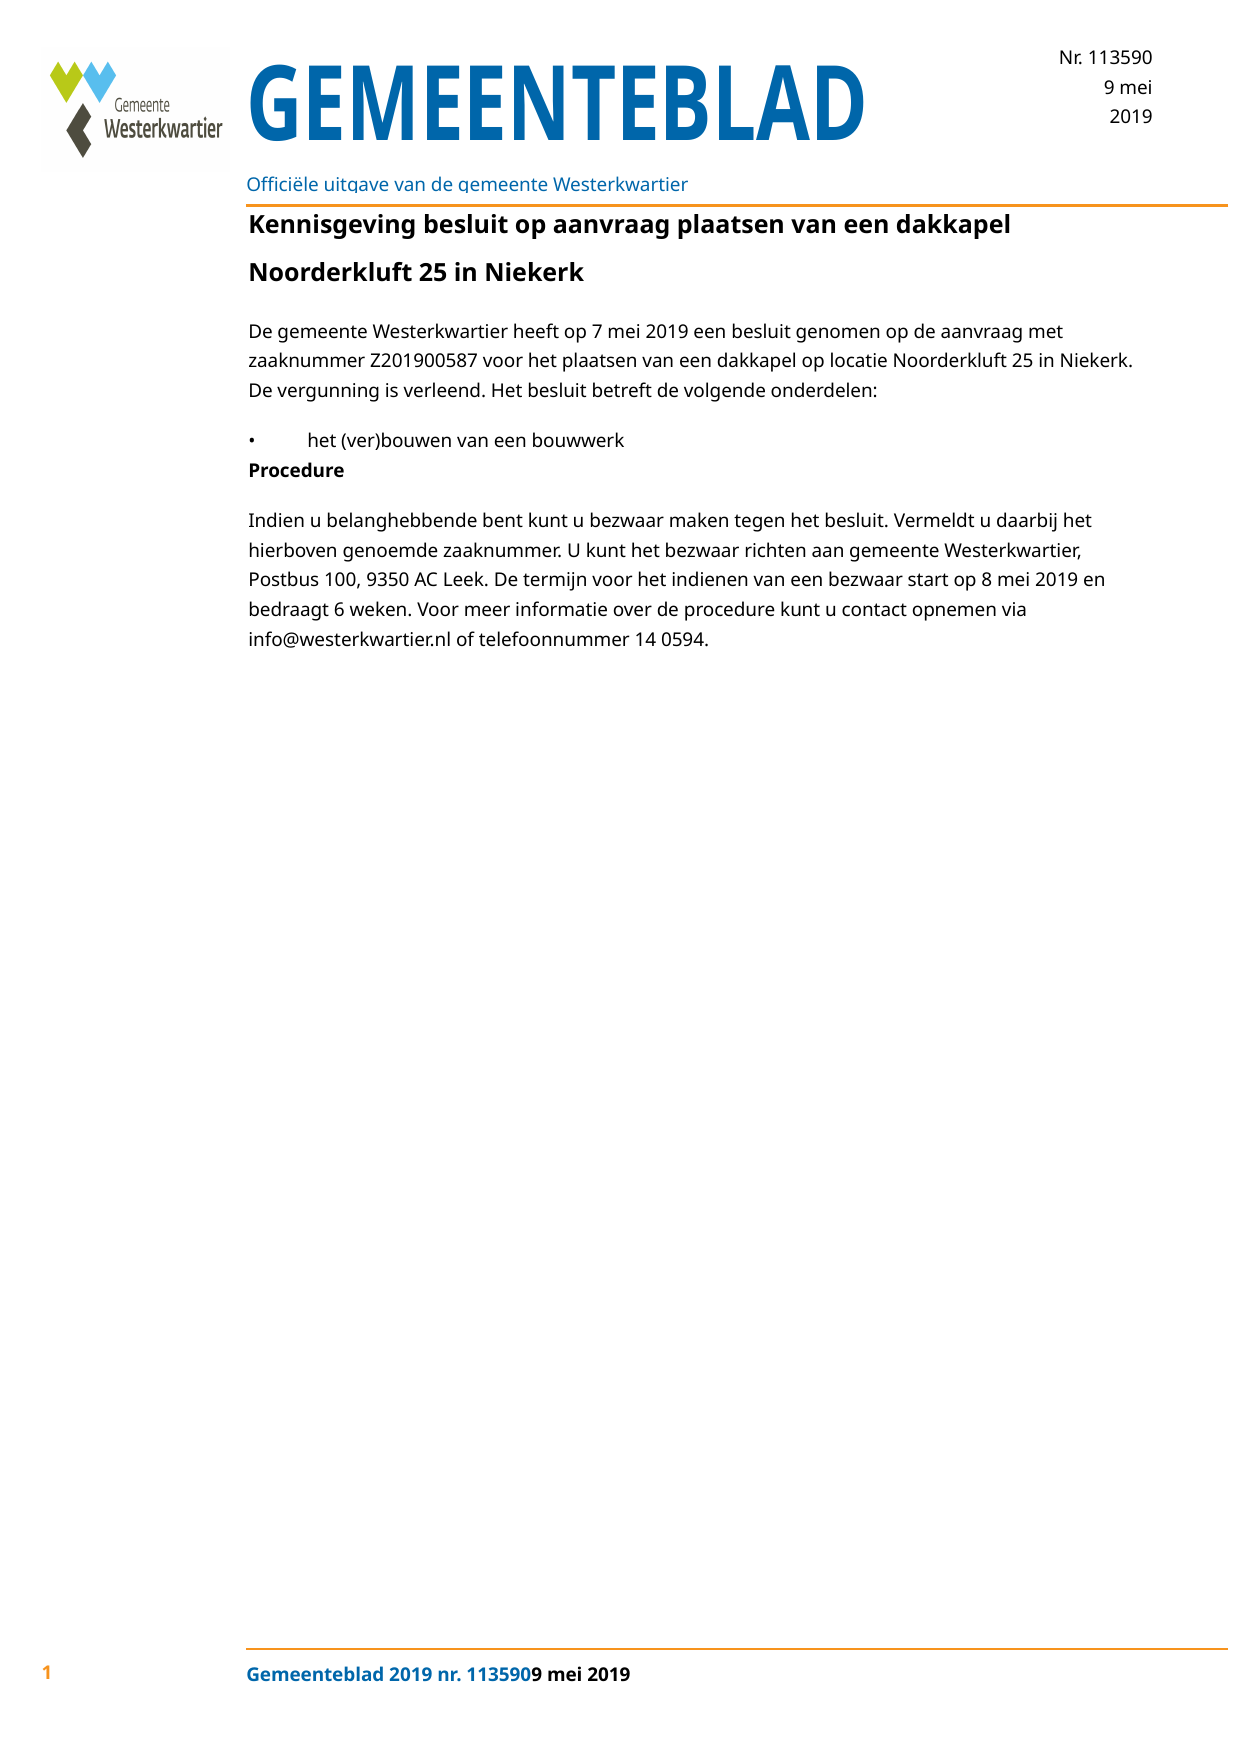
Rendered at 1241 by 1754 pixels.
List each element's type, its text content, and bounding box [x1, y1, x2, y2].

list het (ver)bouwen van een bouwwerk [248, 427, 1152, 453]
text Indien u belanghebbende bent kunt u bezwaar maken tegen het besluit. Vermeldt u daarbij het hierboven genoemde zaaknummer. U kunt het bezwaar richten aan gemeente Westerkwartier, Postbus 100, 9350 AC Leek. De termijn voor het indienen van een bezwaar start op 8 mei 2019 en bedraagt 6 weken. Voor meer informatie over de procedure kunt u contact opnemen via info@westerkwartier.nl of telefoonnummer 14 0594. [248, 507, 1152, 652]
text Procedure [248, 457, 1152, 483]
picture [41, 47, 231, 172]
text Kennisgeving besluit op aanvraag plaatsen van een dakkapel Noorderkluft 25 in Niekerk [248, 207, 1152, 288]
text De gemeente Westerkwartier heeft op 7 mei 2019 een besluit genomen op de aanvraag met zaaknummer Z201900587 voor het plaatsen van een dakkapel op locatie Noorderkluft 25 in Niekerk. De vergunning is verleend. Het besluit betreft de volgende onderdelen: [248, 318, 1152, 403]
